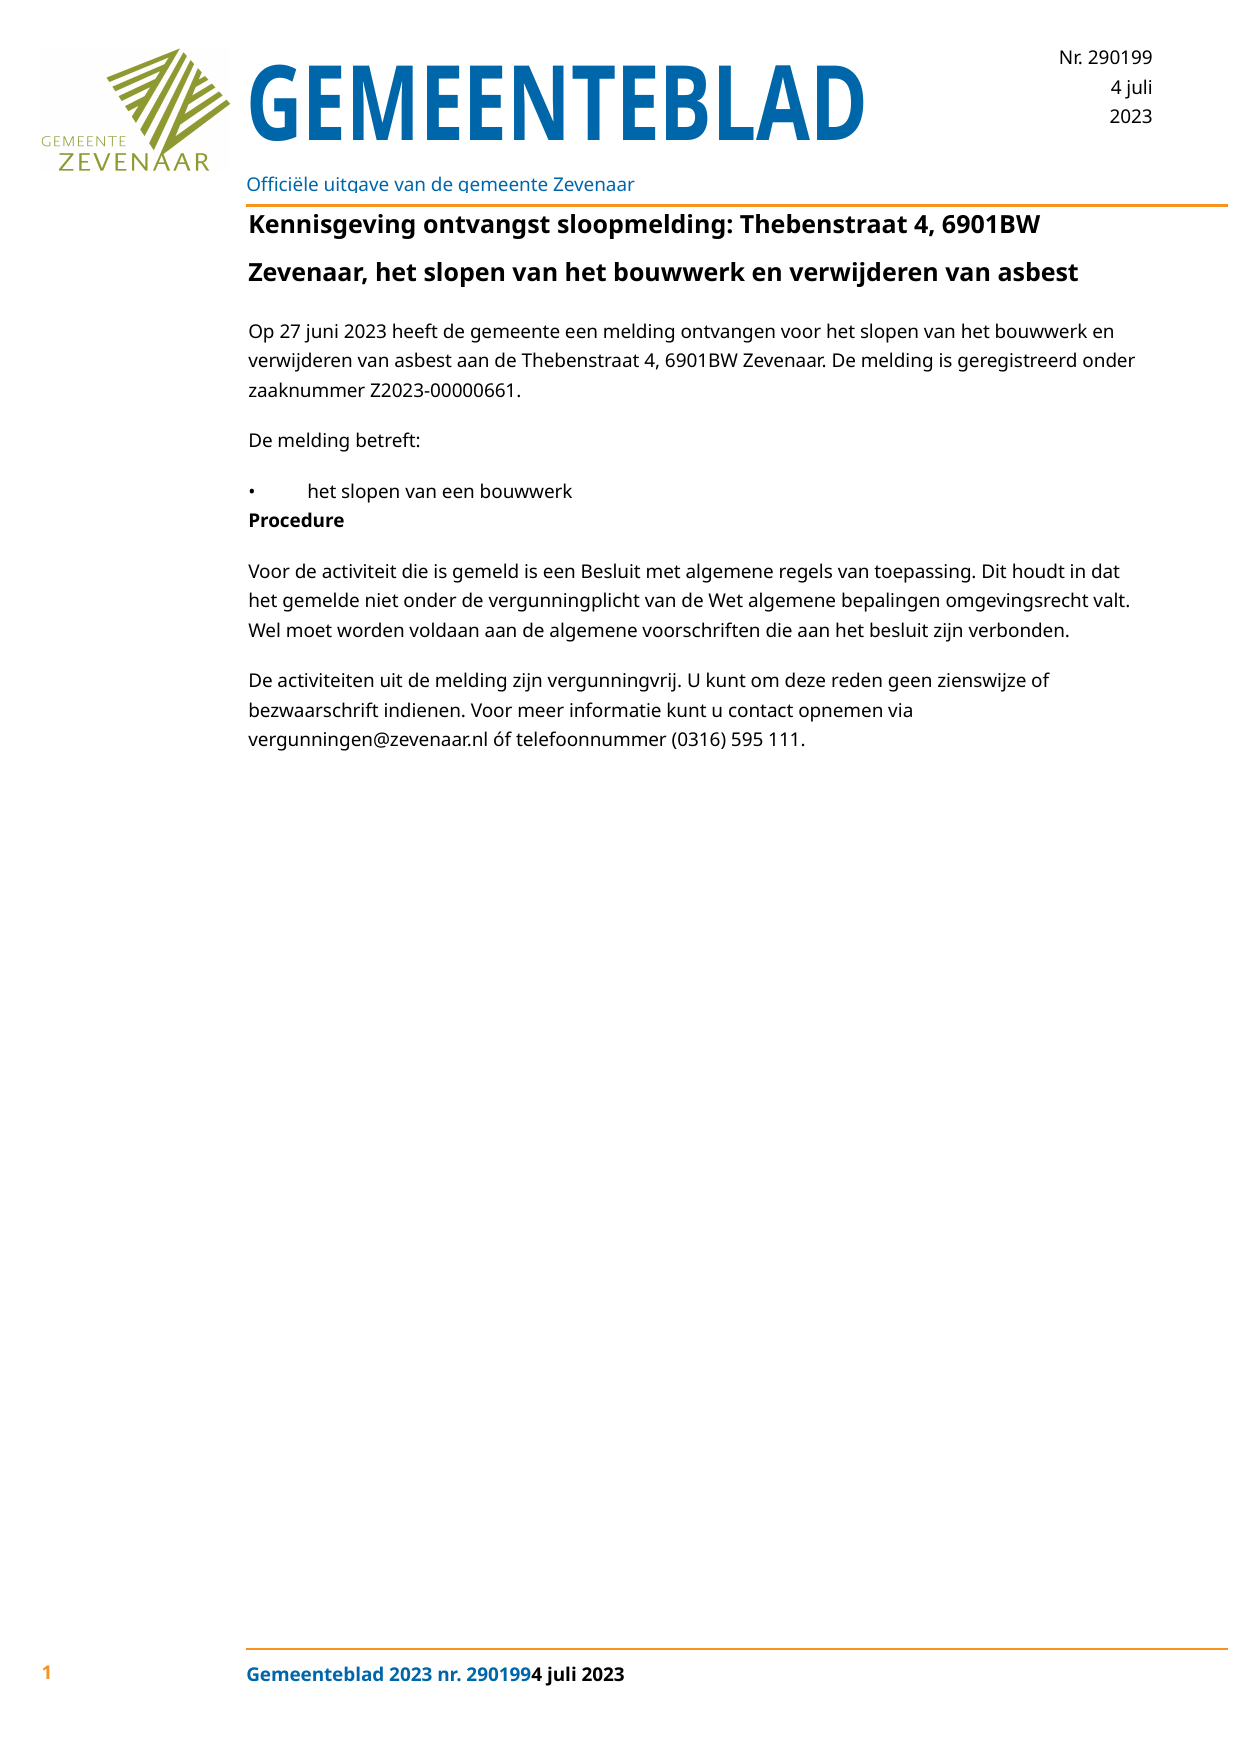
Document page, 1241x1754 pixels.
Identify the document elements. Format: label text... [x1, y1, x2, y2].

picture [41, 47, 231, 172]
text De activiteiten uit de melding zijn vergunningvrij. U kunt om deze reden geen zienswijze of bezwaarschrift indienen. Voor meer informatie kunt u contact opnemen via vergunningen@zevenaar.nl óf telefoonnummer (0316) 595 111. [248, 667, 1152, 752]
text De melding betreft: [248, 427, 1152, 453]
list het slopen van een bouwwerk [248, 478, 1152, 504]
text Op 27 juni 2023 heeft de gemeente een melding ontvangen voor het slopen van het bouwwerk en verwijderen van asbest aan de Thebenstraat 4, 6901BW Zevenaar. De melding is geregistreerd onder zaaknummer Z2023-00000661. [248, 318, 1152, 403]
text Procedure [248, 507, 1152, 533]
text Kennisgeving ontvangst sloopmelding: Thebenstraat 4, 6901BW Zevenaar, het slopen van het bouwwerk en verwijderen van asbest [248, 207, 1152, 288]
text Voor de activiteit die is gemeld is een Besluit met algemene regels van toepassing. Dit houdt in dat het gemelde niet onder de vergunningplicht van de Wet algemene bepalingen omgevingsrecht valt. Wel moet worden voldaan aan de algemene voorschriften die aan het besluit zijn verbonden. [248, 558, 1152, 643]
